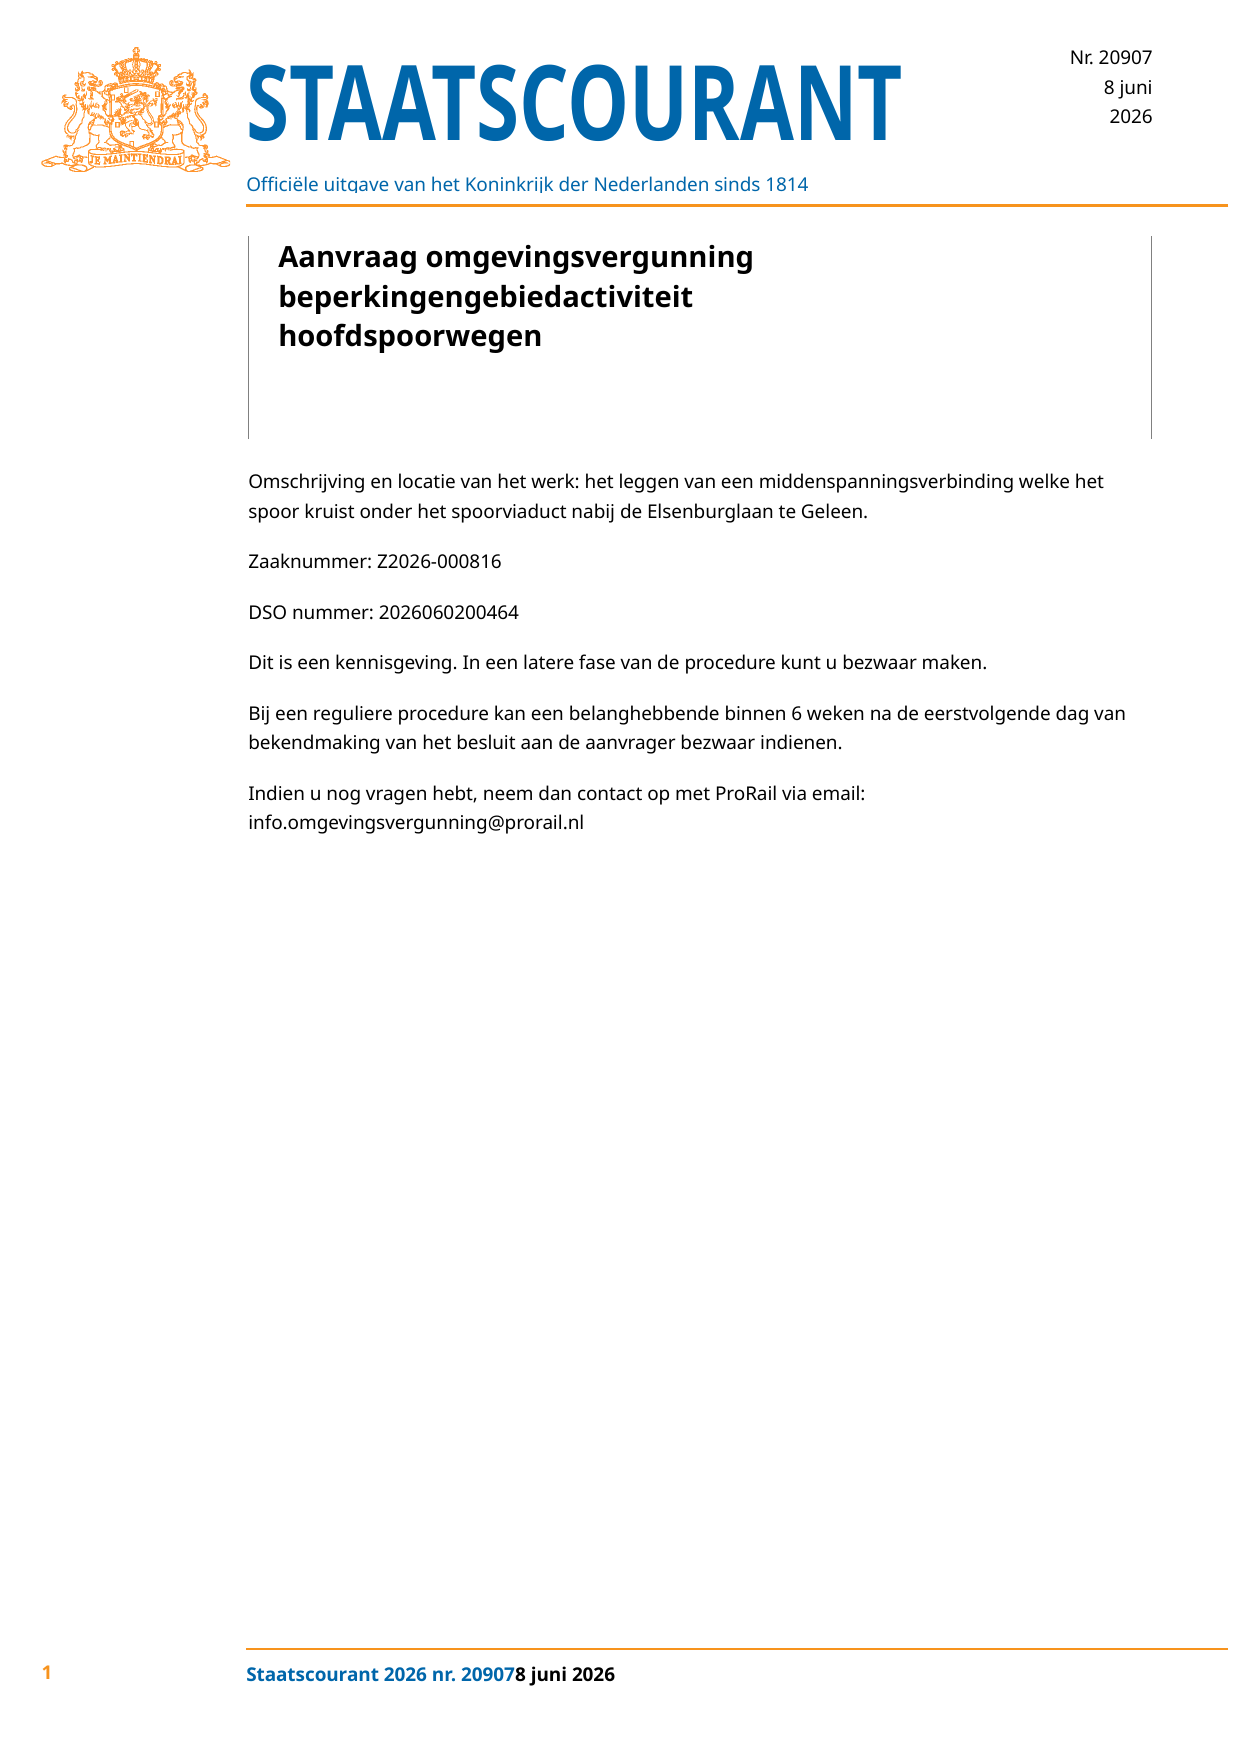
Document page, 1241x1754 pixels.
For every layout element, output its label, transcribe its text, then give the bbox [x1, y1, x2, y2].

table_header [850, 414, 1151, 439]
text Dit is een kennisgeving. In een latere fase van de procedure kunt u bezwaar maken. [248, 649, 1152, 675]
picture [912, 236, 1090, 414]
text Zaaknummer: Z2026-000816 [248, 549, 1152, 574]
table_header [850, 236, 912, 413]
table_header Aanvraag omgevingsvergunning beperkingengebiedactiviteit hoofdspoorwegen [249, 236, 850, 439]
table_header [1090, 236, 1151, 413]
picture [41, 47, 231, 172]
text Indien u nog vragen hebt, neem dan contact op met ProRail via email: info.omgevingsvergunning@prorail.nl [248, 780, 1152, 835]
text DSO nummer: 2026060200464 [248, 599, 1152, 625]
text Omschrijving en locatie van het werk: het leggen van een middenspanningsverbinding welke het spoor kruist onder het spoorviaduct nabij de Elsenburglaan te Geleen. [248, 469, 1152, 524]
text Bij een reguliere procedure kan een belanghebbende binnen 6 weken na de eerstvolgende dag van bekendmaking van het besluit aan de aanvrager bezwaar indienen. [248, 700, 1152, 755]
